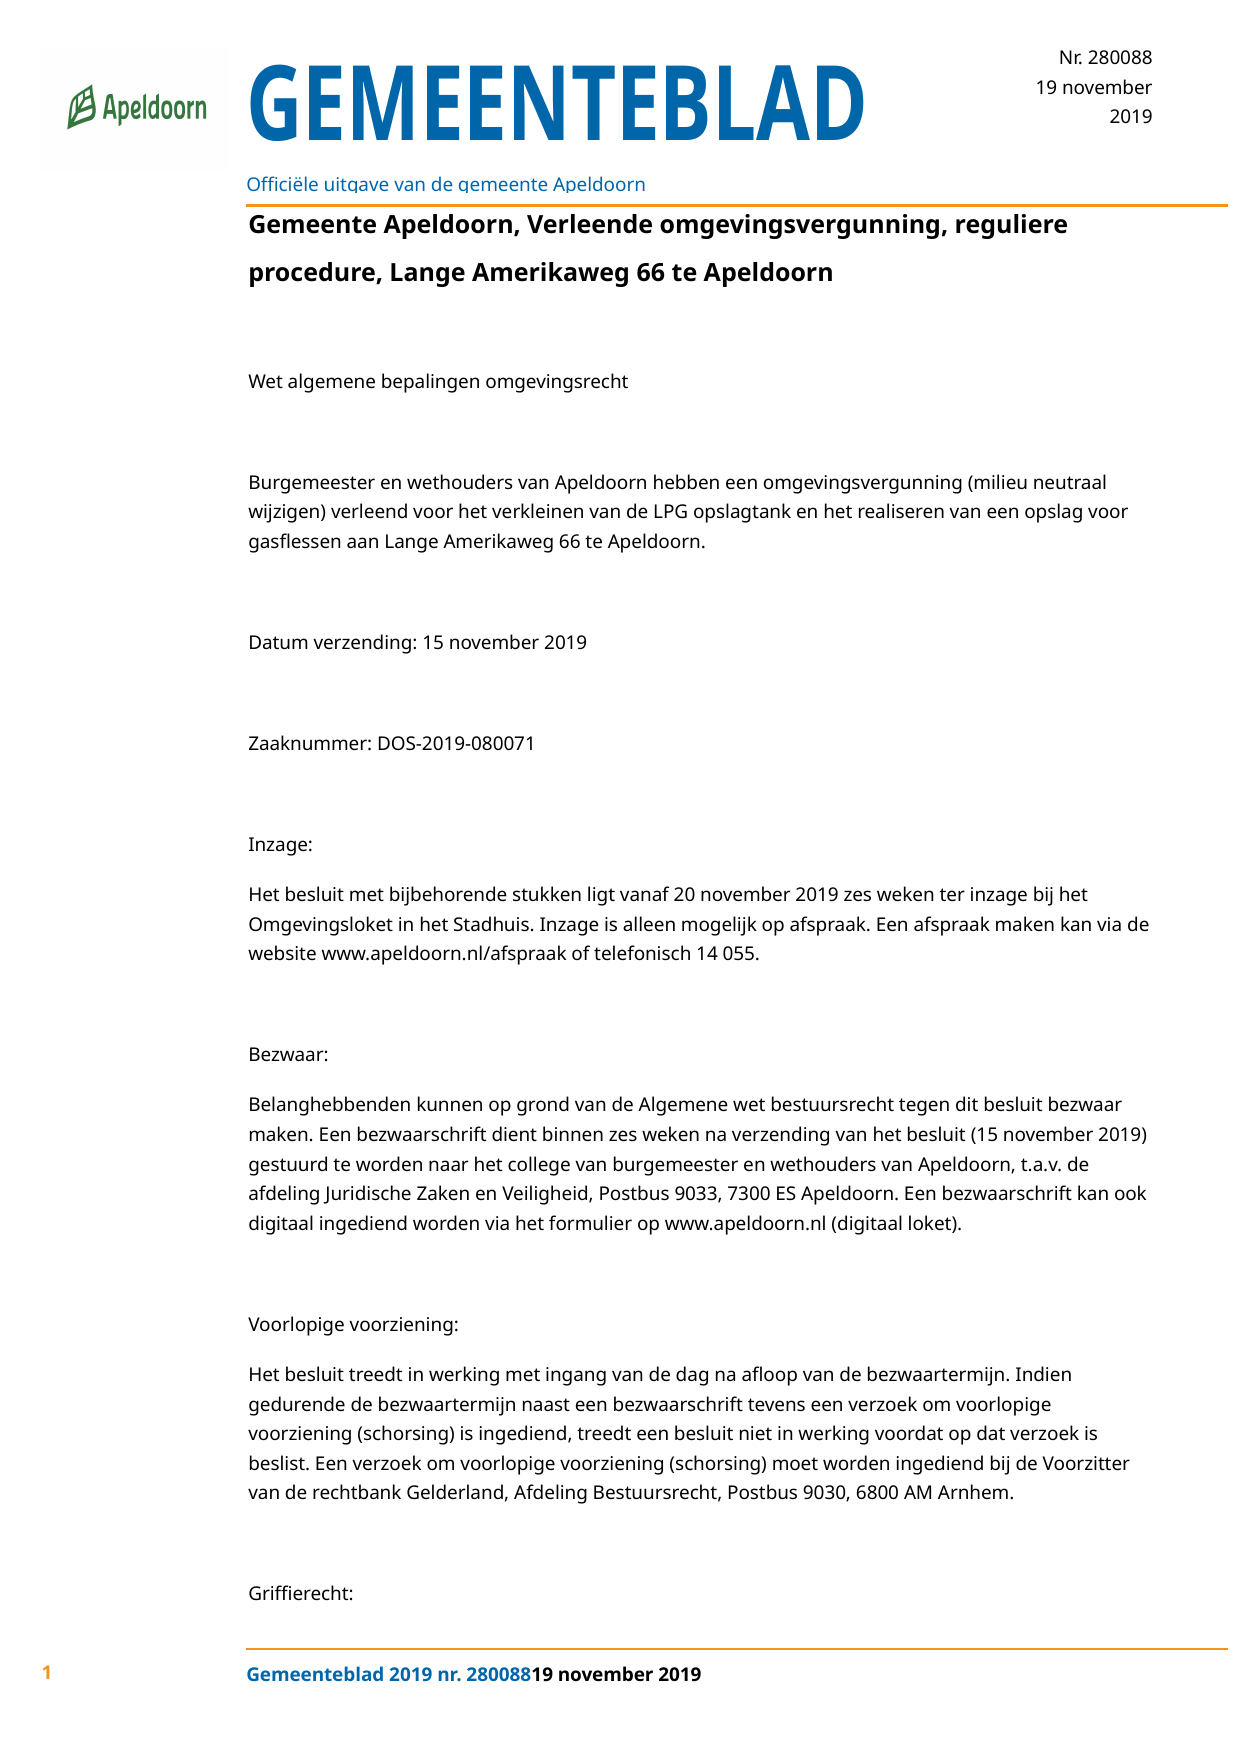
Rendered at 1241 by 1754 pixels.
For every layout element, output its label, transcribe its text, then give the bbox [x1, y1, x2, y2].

text Inzage: [248, 831, 1152, 857]
text Burgemeester en wethouders van Apeldoorn hebben een omgevingsvergunning (milieu neutraal wijzigen) verleend voor het verkleinen van de LPG opslagtank en het realiseren van een opslag voor gasflessen aan Lange Amerikaweg 66 te Apeldoorn. [248, 469, 1152, 554]
text Het besluit treedt in werking met ingang van de dag na afloop van de bezwaartermijn. Indien gedurende de bezwaartermijn naast een bezwaarschrift tevens een verzoek om voorlopige voorziening (schorsing) is ingediend, treedt een besluit niet in werking voordat op dat verzoek is beslist. Een verzoek om voorlopige voorziening (schorsing) moet worden ingediend bij de Voorzitter van de rechtbank Gelderland, Afdeling Bestuursrecht, Postbus 9030, 6800 AM Arnhem. [248, 1361, 1152, 1505]
text Gemeente Apeldoorn, Verleende omgevingsvergunning, reguliere procedure, Lange Amerikaweg 66 te Apeldoorn [248, 207, 1152, 288]
text Wet algemene bepalingen omgevingsrecht [248, 368, 1152, 394]
text Griffierecht: [248, 1580, 1152, 1606]
text Zaaknummer: DOS-2019-080071 [248, 730, 1152, 756]
text Het besluit met bijbehorende stukken ligt vanaf 20 november 2019 zes weken ter inzage bij het Omgevingsloket in het Stadhuis. Inzage is alleen mogelijk op afspraak. Een afspraak maken kan via de website www.apeldoorn.nl/afspraak of telefonisch 14 055. [248, 881, 1152, 966]
text Bezwaar: [248, 1041, 1152, 1067]
picture [41, 47, 231, 172]
text Voorlopige voorziening: [248, 1311, 1152, 1337]
text Datum verzending: 15 november 2019 [248, 629, 1152, 655]
text Belanghebbenden kunnen op grond van de Algemene wet bestuursrecht tegen dit besluit bezwaar maken. Een bezwaarschrift dient binnen zes weken na verzending van het besluit (15 november 2019) gestuurd te worden naar het college van burgemeester en wethouders van Apeldoorn, t.a.v. de afdeling Juridische Zaken en Veiligheid, Postbus 9033, 7300 ES Apeldoorn. Een bezwaarschrift kan ook digitaal ingediend worden via het formulier op www.apeldoorn.nl (digitaal loket). [248, 1092, 1152, 1236]
